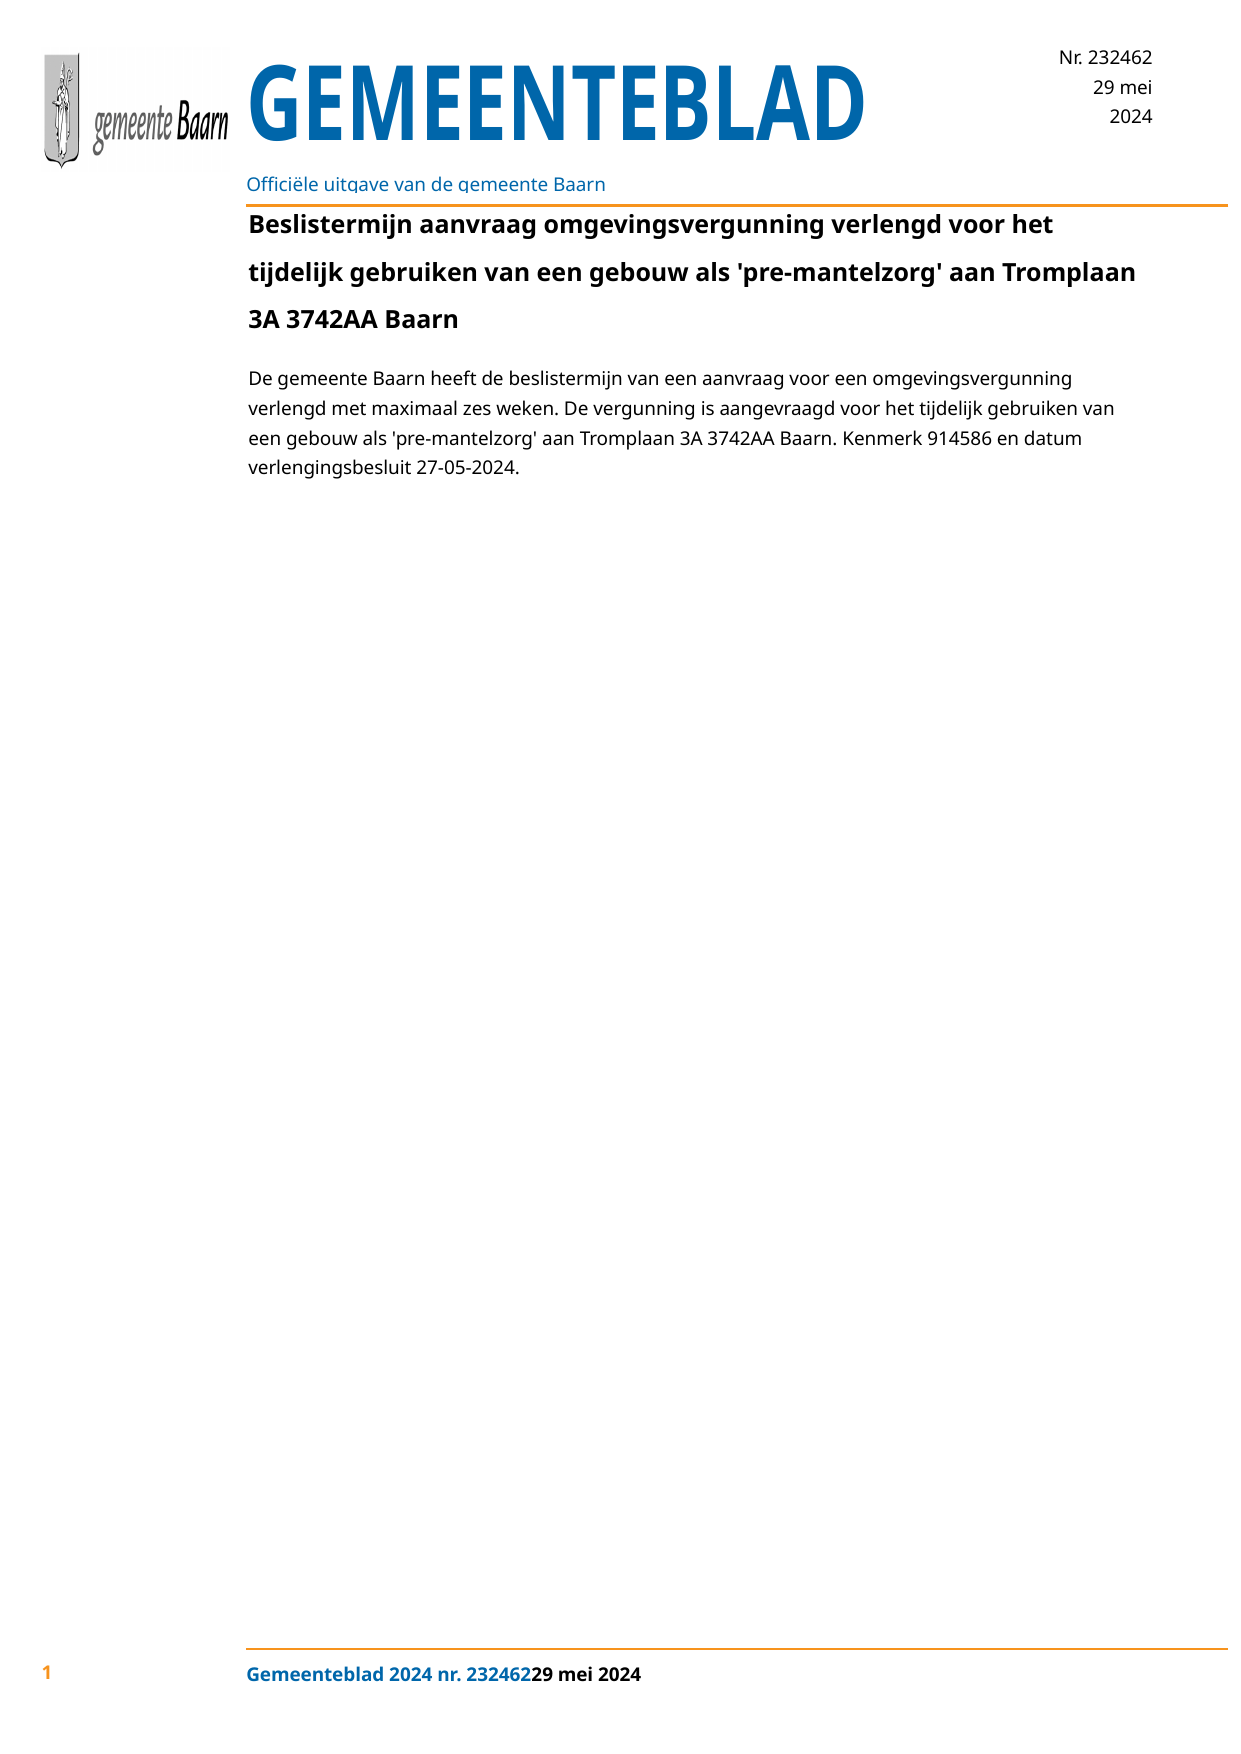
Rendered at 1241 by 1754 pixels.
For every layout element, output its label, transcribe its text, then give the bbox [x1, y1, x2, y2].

picture [41, 47, 231, 172]
text De gemeente Baarn heeft de beslistermijn van een aanvraag voor een omgevingsvergunning verlengd met maximaal zes weken. De vergunning is aangevraagd voor het tijdelijk gebruiken van een gebouw als 'pre-mantelzorg' aan Tromplaan 3A 3742AA Baarn. Kenmerk 914586 en datum verlengingsbesluit 27-05-2024. [248, 366, 1152, 480]
text Beslistermijn aanvraag omgevingsvergunning verlengd voor het tijdelijk gebruiken van een gebouw als 'pre-mantelzorg' aan Tromplaan 3A 3742AA Baarn [248, 207, 1152, 336]
